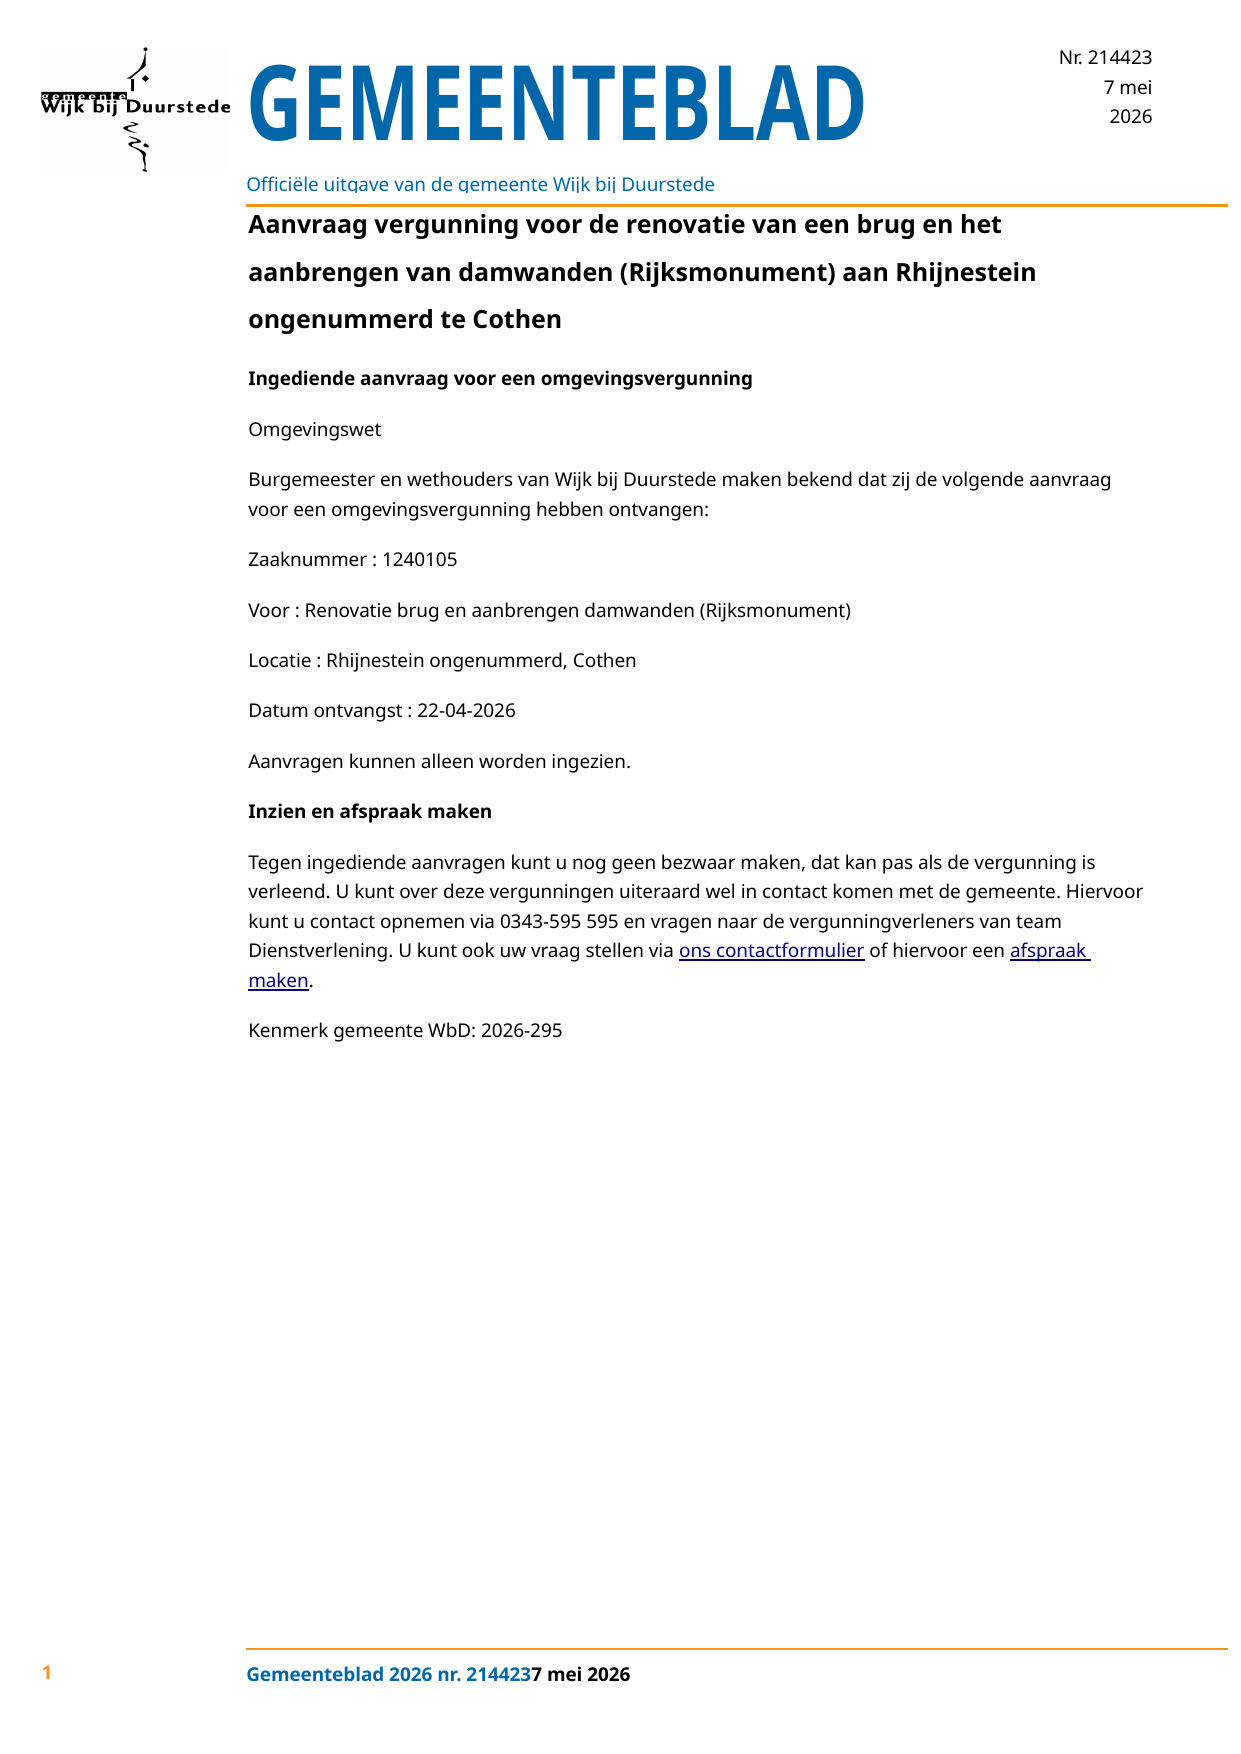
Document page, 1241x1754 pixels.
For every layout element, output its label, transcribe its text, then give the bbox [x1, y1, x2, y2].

text Burgemeester en wethouders van Wijk bij Duurstede maken bekend dat zij de volgende aanvraag voor een omgevingsvergunning hebben ontvangen: [248, 466, 1152, 522]
text Omgevingswet [248, 416, 1152, 442]
text Datum ontvangst : 22-04-2026 [248, 698, 1152, 723]
picture [41, 47, 231, 172]
text Aanvragen kunnen alleen worden ingezien. [248, 748, 1152, 774]
text Voor : Renovatie brug en aanbrengen damwanden (Rijksmonument) [248, 597, 1152, 622]
text Locatie : Rhijnestein ongenummerd, Cothen [248, 647, 1152, 673]
text Inzien en afspraak maken [248, 798, 1152, 824]
text Zaaknummer : 1240105 [248, 546, 1152, 572]
text Aanvraag vergunning voor de renovatie van een brug en het aanbrengen van damwanden (Rijksmonument) aan Rhijnestein ongenummerd te Cothen [248, 207, 1152, 336]
text Tegen ingediende aanvragen kunt u nog geen bezwaar maken, dat kan pas als de vergunning is verleend. U kunt over deze vergunningen uiteraard wel in contact komen met de gemeente. Hiervoor kunt u contact opnemen via 0343-595 595 en vragen naar de vergunningverleners van team Dienstverlening. U kunt ook uw vraag stellen via ons contactformulier of hiervoor een afspraak maken. [248, 849, 1152, 993]
text Kenmerk gemeente WbD: 2026-295 [248, 1018, 1152, 1043]
text Ingediende aanvraag voor een omgevingsvergunning [248, 366, 1152, 391]
